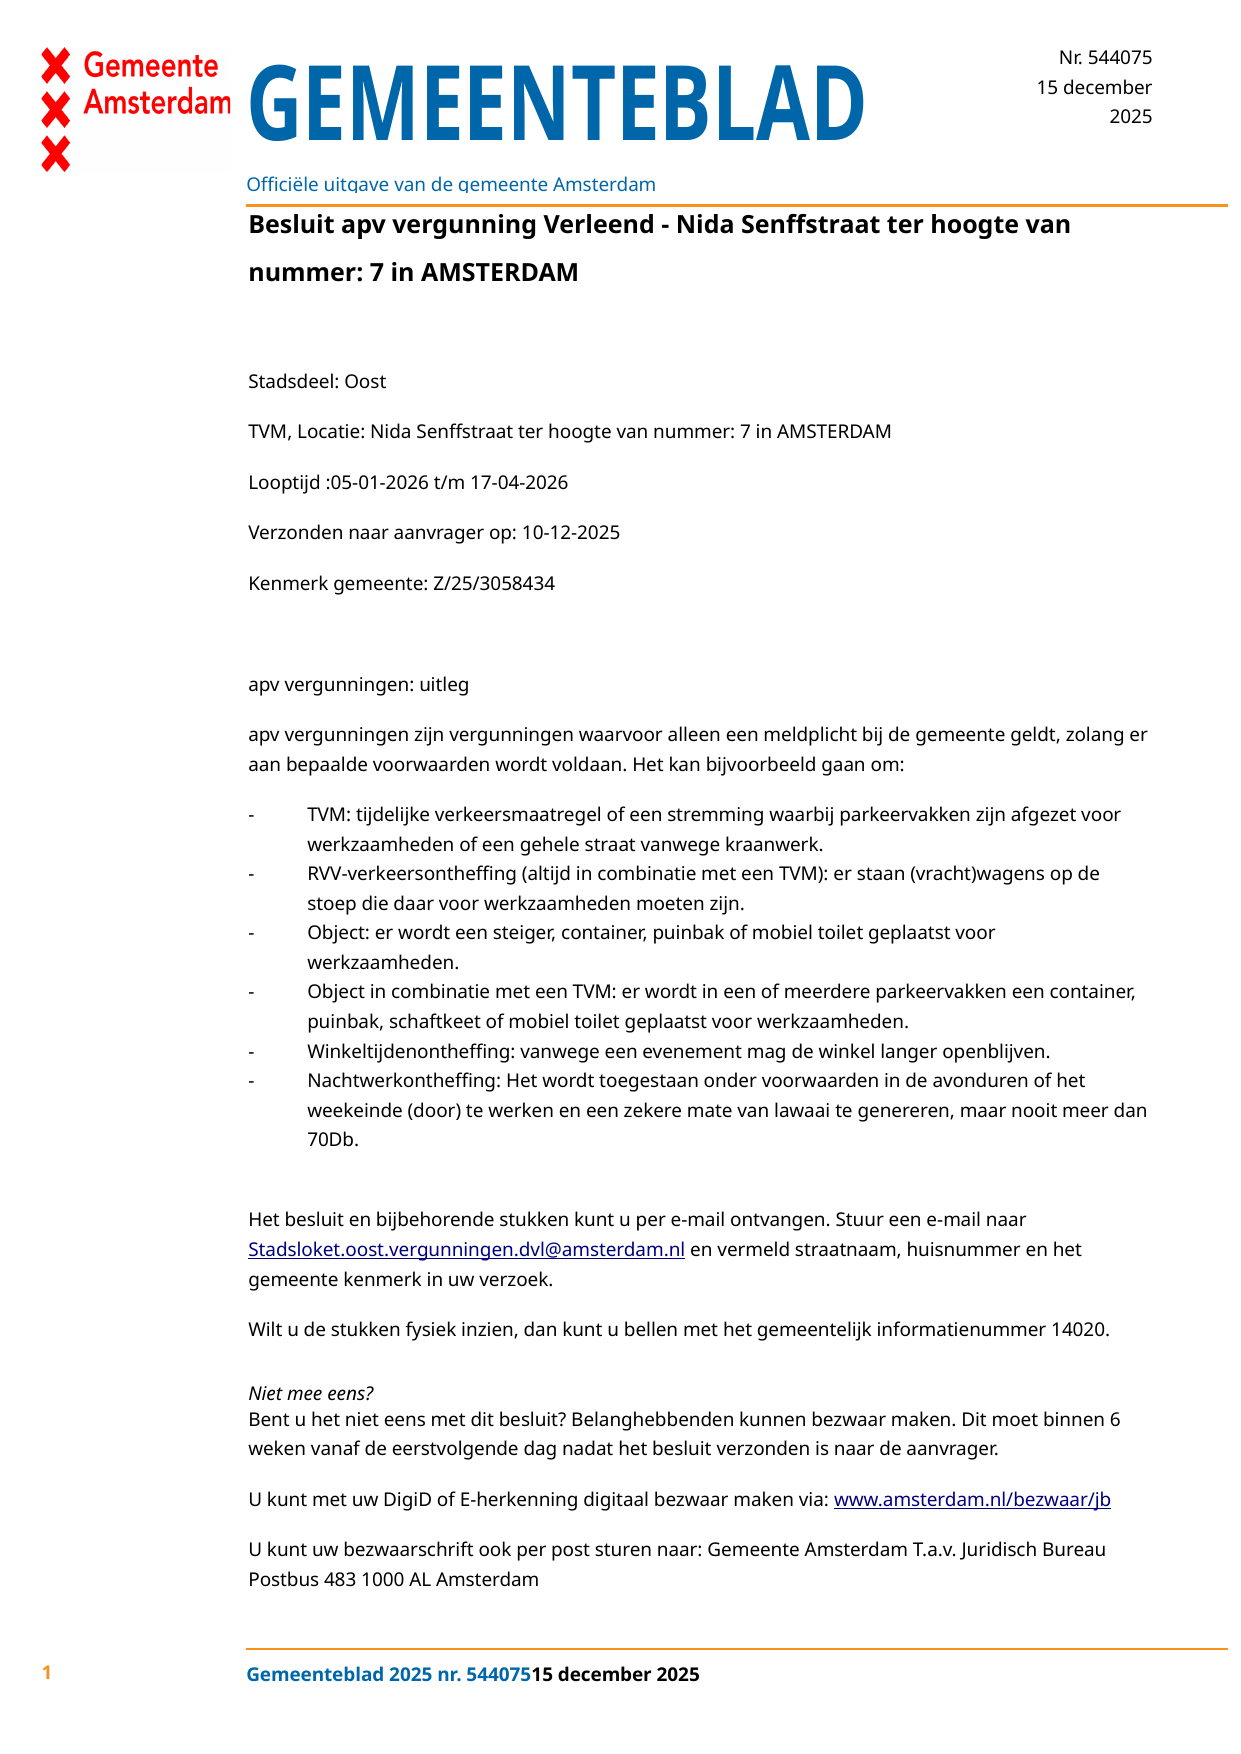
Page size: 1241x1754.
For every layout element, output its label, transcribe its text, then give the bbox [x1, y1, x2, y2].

list Object: er wordt een steiger, container, puinbak of mobiel toilet geplaatst voor werkzaamheden. [248, 919, 1152, 975]
text Bent u het niet eens met dit besluit? Belanghebbenden kunnen bezwaar maken. Dit moet binnen 6 weken vanaf de eerstvolgende dag nadat het besluit verzonden is naar de aanvrager. [248, 1406, 1152, 1461]
list Object in combinatie met een TVM: er wordt in een of meerdere parkeervakken een container, puinbak, schaftkeet of mobiel toilet geplaatst voor werkzaamheden. [248, 979, 1152, 1034]
picture [41, 47, 231, 172]
text U kunt met uw DigiD of E-herkenning digitaal bezwaar maken via: www.amsterdam.nl/bezwaar/jb [248, 1486, 1152, 1512]
list Winkeltijdenontheffing: vanwege een evenement mag de winkel langer openblijven. [248, 1038, 1152, 1064]
list RVV-verkeersontheffing (altijd in combinatie met een TVM): er staan (vracht)wagens op de stoep die daar voor werkzaamheden moeten zijn. [248, 860, 1152, 916]
text U kunt uw bezwaarschrift ook per post sturen naar: Gemeente Amsterdam T.a.v. Juridisch Bureau Postbus 483 1000 AL Amsterdam [248, 1536, 1152, 1592]
text apv vergunningen: uitleg [248, 671, 1152, 697]
list TVM: tijdelijke verkeersmaatregel of een stremming waarbij parkeervakken zijn afgezet voor werkzaamheden of een gehele straat vanwege kraanwerk. [248, 801, 1152, 857]
text Niet mee eens? [248, 1380, 1152, 1406]
list Nachtwerkontheffing: Het wordt toegestaan onder voorwaarden in de avonduren of het weekeinde (door) te werken en een zekere mate van lawaai te genereren, maar nooit meer dan 70Db. [248, 1067, 1152, 1152]
text Looptijd :05-01-2026 t/m 17-04-2026 [248, 469, 1152, 495]
text Verzonden naar aanvrager op: 10-12-2025 [248, 519, 1152, 545]
text TVM, Locatie: Nida Senffstraat ter hoogte van nummer: 7 in AMSTERDAM [248, 419, 1152, 444]
text Stadsdeel: Oost [248, 368, 1152, 394]
text Kenmerk gemeente: Z/25/3058434 [248, 570, 1152, 596]
text apv vergunningen zijn vergunningen waarvoor alleen een meldplicht bij de gemeente geldt, zolang er aan bepaalde voorwaarden wordt voldaan. Het kan bijvoorbeeld gaan om: [248, 721, 1152, 777]
text Besluit apv vergunning Verleend - Nida Senffstraat ter hoogte van nummer: 7 in AMSTERDAM [248, 207, 1152, 288]
text Wilt u de stukken fysiek inzien, dan kunt u bellen met het gemeentelijk informatienummer 14020. [248, 1316, 1152, 1342]
text Het besluit en bijbehorende stukken kunt u per e-mail ontvangen. Stuur een e-mail naar Stadsloket.oost.vergunningen.dvl@amsterdam.nl en vermeld straatnaam, huisnummer en het gemeente kenmerk in uw verzoek. [248, 1207, 1152, 1292]
